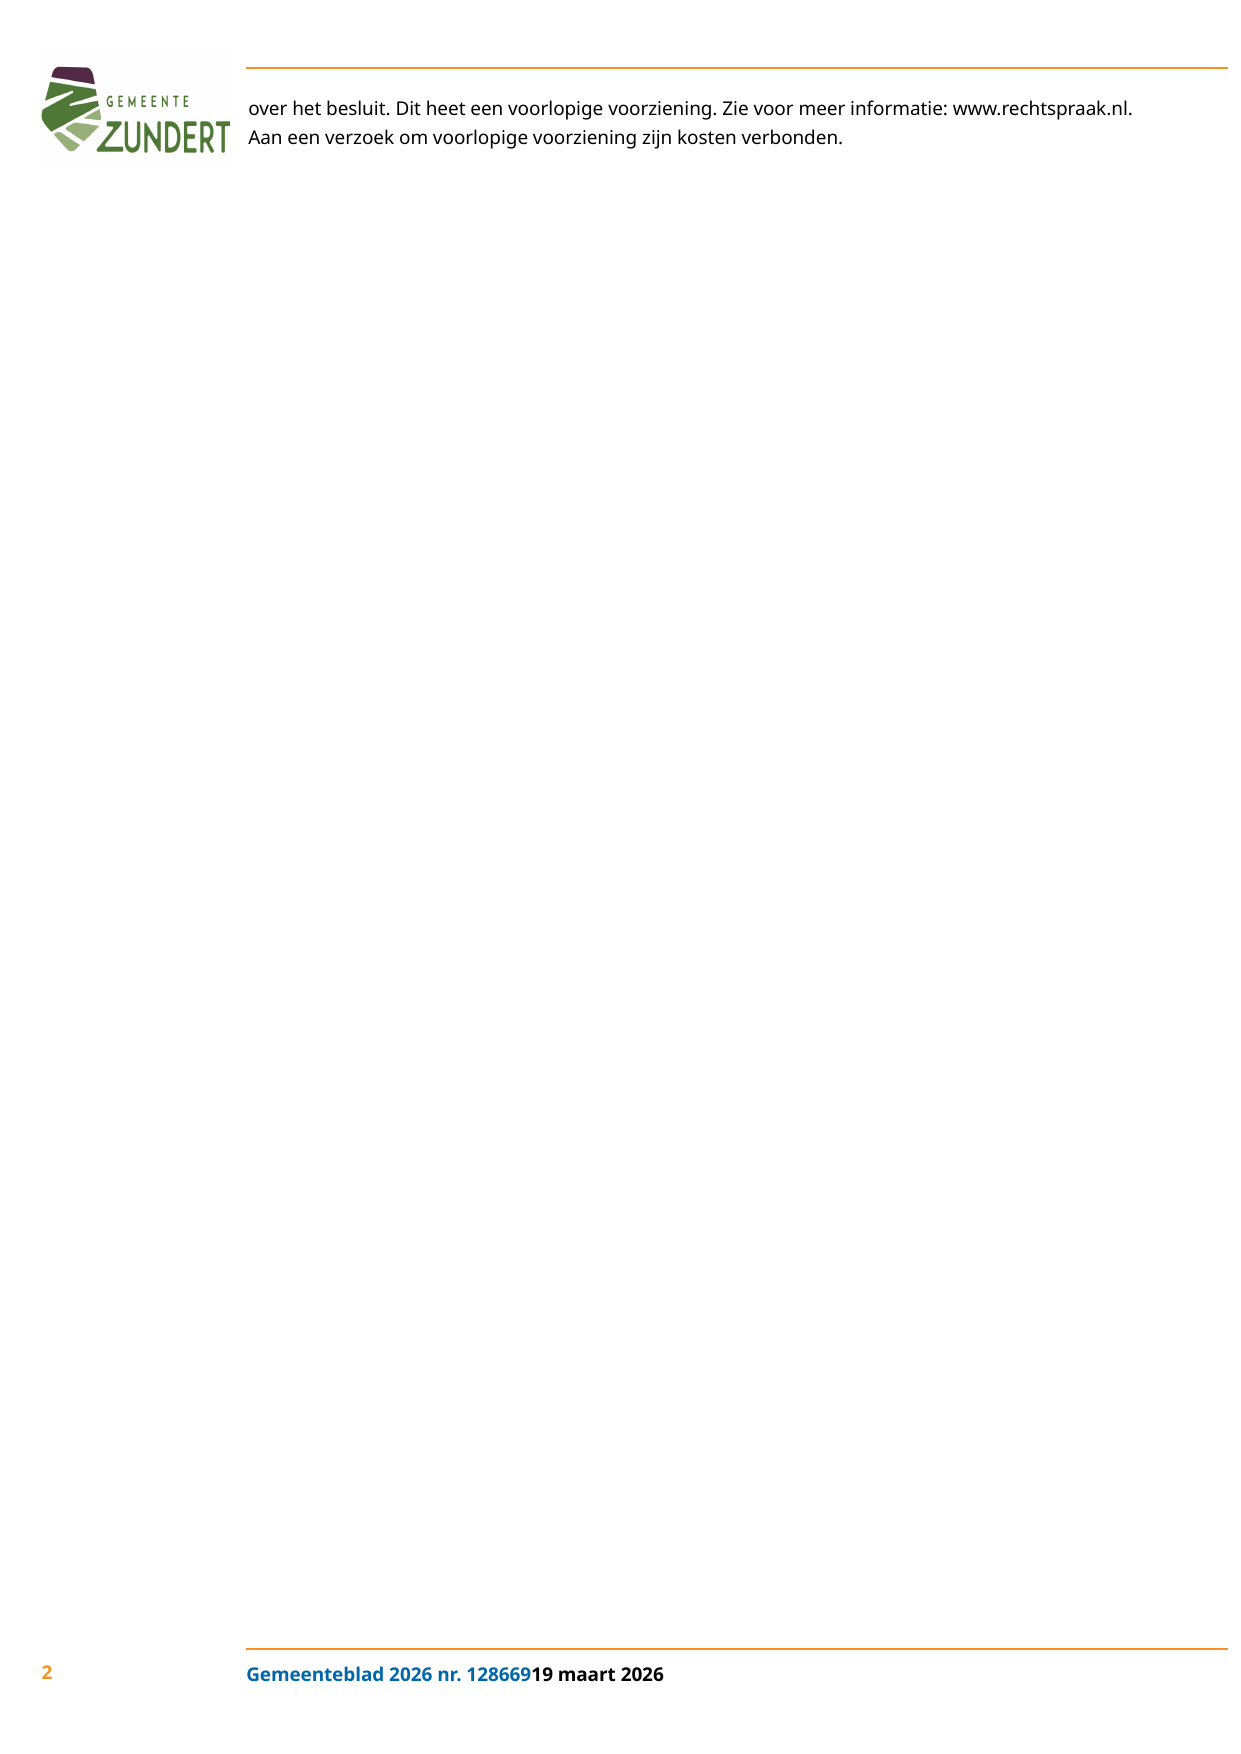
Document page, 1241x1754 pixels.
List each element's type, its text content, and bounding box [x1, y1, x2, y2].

text over het besluit. Dit heet een voorlopige voorziening. Zie voor meer informatie: www.rechtspraak.nl. Aan een verzoek om voorlopige voorziening zijn kosten verbonden. [248, 95, 1152, 150]
picture [41, 47, 231, 172]
